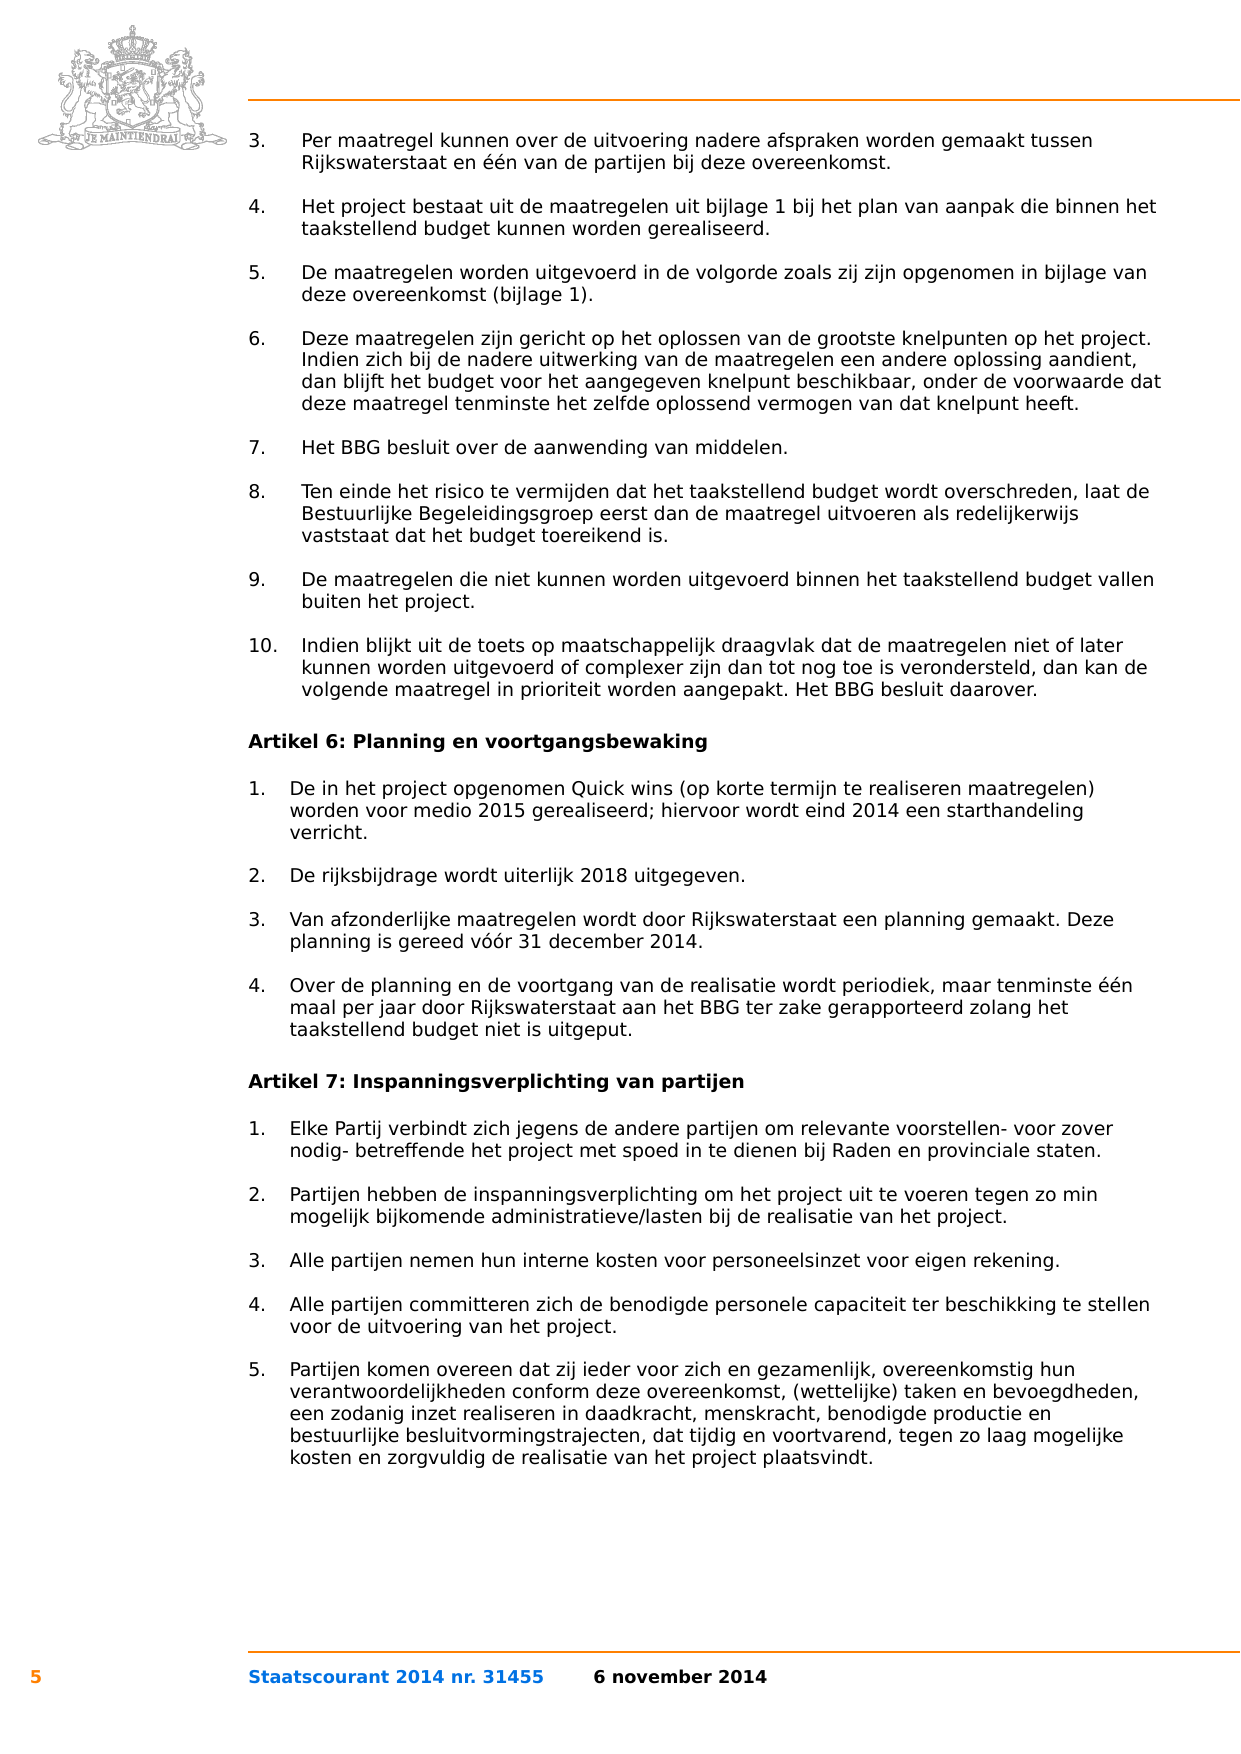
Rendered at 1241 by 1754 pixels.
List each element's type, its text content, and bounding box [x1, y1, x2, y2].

text 5. Partijen komen overeen dat zij ieder voor zich en gezamenlijk, overeenkomstig hun verantwoordelijkheden conform deze overeenkomst, (wettelijke) taken en bevoegdheden, een zodanig inzet realiseren in daadkracht, menskracht, benodigde productie en bestuurlijke besluitvormingstrajecten, dat tijdig en voortvarend, tegen zo laag mogelijke kosten en zorgvuldig de realisatie van het project plaatsvindt. [248, 1359, 1163, 1469]
text 3. Van afzonderlijke maatregelen wordt door Rijkswaterstaat een planning gemaakt. Deze planning is gereed vóór 31 december 2014. [248, 909, 1163, 953]
subtitle Artikel 6: Planning en voortgangsbewaking [248, 731, 1163, 753]
text 5. De maatregelen worden uitgevoerd in de volgorde zoals zij zijn opgenomen in bijlage van deze overeenkomst (bijlage 1). [248, 262, 1163, 306]
text 1. Elke Partij verbindt zich jegens de andere partijen om relevante voorstellen- voor zover nodig- betreffende het project met spoed in te dienen bij Raden en provinciale staten. [248, 1118, 1163, 1162]
text 2. De rijksbijdrage wordt uiterlijk 2018 uitgegeven. [248, 865, 1163, 887]
text 4. Het project bestaat uit de maatregelen uit bijlage 1 bij het plan van aanpak die binnen het taakstellend budget kunnen worden gerealiseerd. [248, 196, 1163, 240]
text 4. Over de planning en de voortgang van de realisatie wordt periodiek, maar tenminste één maal per jaar door Rijkswaterstaat aan het BBG ter zake gerapporteerd zolang het taakstellend budget niet is uitgeput. [248, 975, 1163, 1041]
text 6. Deze maatregelen zijn gericht op het oplossen van de grootste knelpunten op het project. Indien zich bij de nadere uitwerking van de maatregelen een andere oplossing aandient, dan blijft het budget voor het aangegeven knelpunt beschikbaar, onder de voorwaarde dat deze maatregel tenminste het zelfde oplossend vermogen van dat knelpunt heeft. [248, 327, 1163, 415]
text 2. Partijen hebben de inspanningsverplichting om het project uit te voeren tegen zo min mogelijk bijkomende administratieve/lasten bij de realisatie van het project. [248, 1184, 1163, 1228]
text 1. De in het project opgenomen Quick wins (op korte termijn te realiseren maatregelen) worden voor medio 2015 gerealiseerd; hiervoor wordt eind 2014 een starthandeling verricht. [248, 778, 1163, 843]
text 8. Ten einde het risico te vermijden dat het taakstellend budget wordt overschreden, laat de Bestuurlijke Begeleidingsgroep eerst dan de maatregel uitvoeren als redelijkerwijs vaststaat dat het budget toereikend is. [248, 481, 1163, 547]
text 3. Per maatregel kunnen over de uitvoering nadere afspraken worden gemaakt tussen Rijkswaterstaat en één van de partijen bij deze overeenkomst. [248, 130, 1163, 174]
text 3. Alle partijen nemen hun interne kosten voor personeelsinzet voor eigen rekening. [248, 1250, 1163, 1272]
picture [38, 25, 227, 150]
text 4. Alle partijen committeren zich de benodigde personele capaciteit ter beschikking te stellen voor de uitvoering van het project. [248, 1293, 1163, 1337]
text 9. De maatregelen die niet kunnen worden uitgevoerd binnen het taakstellend budget vallen buiten het project. [248, 569, 1163, 613]
text 10. Indien blijkt uit de toets op maatschappelijk draagvlak dat de maatregelen niet of later kunnen worden uitgevoerd of complexer zijn dan tot nog toe is verondersteld, dan kan de volgende maatregel in prioriteit worden aangepakt. Het BBG besluit daarover. [248, 635, 1163, 701]
subtitle Artikel 7: Inspanningsverplichting van partijen [248, 1071, 1163, 1093]
text 7. Het BBG besluit over de aanwending van middelen. [248, 437, 1163, 459]
